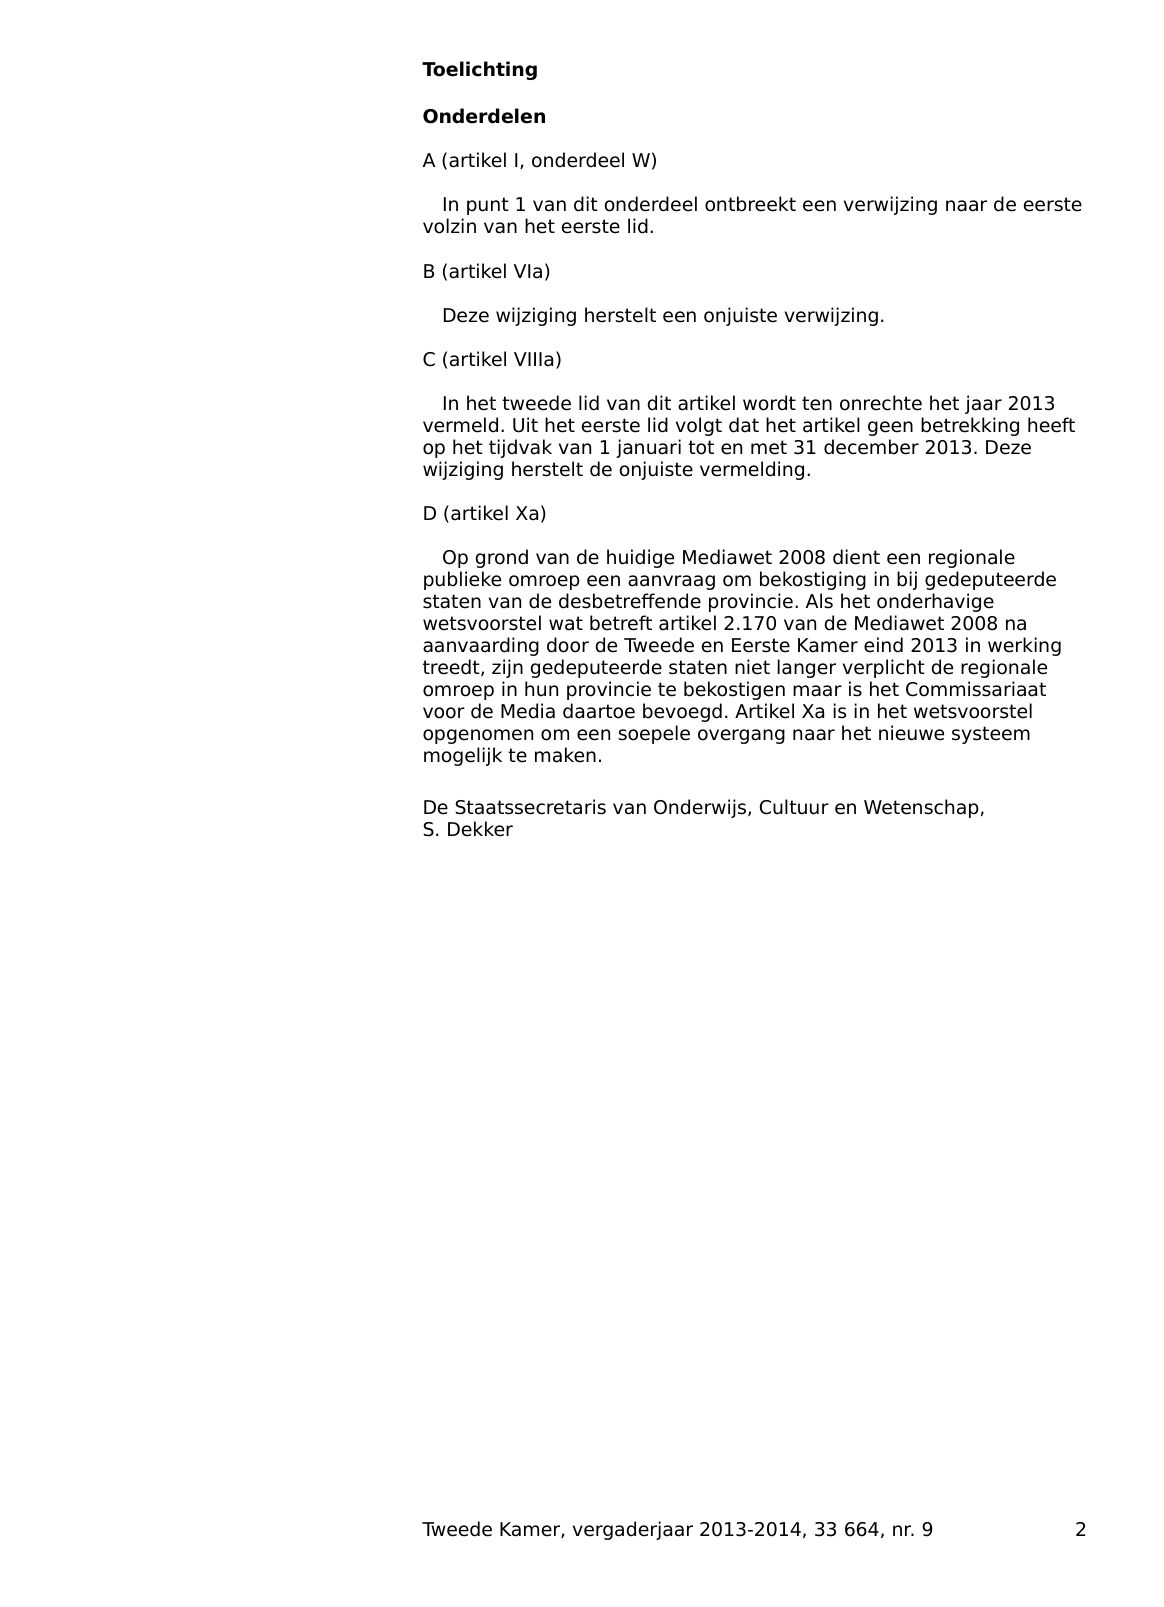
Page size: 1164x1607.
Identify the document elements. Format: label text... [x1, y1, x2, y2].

text In punt 1 van dit onderdeel ontbreekt een verwijzing naar de eerste volzin van het eerste lid. [422, 194, 1087, 238]
subtitle A (artikel I, onderdeel W) [422, 150, 1087, 172]
text Op grond van de huidige Mediawet 2008 dient een regionale publieke omroep een aanvraag om bekostiging in bij gedeputeerde staten van de desbetreffende provincie. Als het onderhavige wetsvoorstel wat betreft artikel 2.170 van de Mediawet 2008 na aanvaarding door de Tweede en Eerste Kamer eind 2013 in werking treedt, zijn gedeputeerde staten niet langer verplicht de regionale omroep in hun provincie te bekostigen maar is het Commissariaat voor de Media daartoe bevoegd. Artikel Xa is in het wetsvoorstel opgenomen om een soepele overgang naar het nieuwe systeem mogelijk te maken. [422, 547, 1087, 767]
subtitle C (artikel VIIIa) [422, 349, 1087, 371]
subtitle D (artikel Xa) [422, 503, 1087, 525]
text In het tweede lid van dit artikel wordt ten onrechte het jaar 2013 vermeld. Uit het eerste lid volgt dat het artikel geen betrekking heeft op het tijdvak van 1 januari tot en met 31 december 2013. Deze wijziging herstelt de onjuiste vermelding. [422, 393, 1087, 481]
subtitle B (artikel VIa) [422, 261, 1087, 282]
text De Staatssecretaris van Onderwijs, Cultuur en Wetenschap, S. Dekker [422, 797, 1087, 841]
subtitle Onderdelen [422, 106, 1087, 128]
text Deze wijziging herstelt een onjuiste verwijzing. [422, 305, 1087, 327]
subtitle Toelichting [422, 59, 1087, 81]
